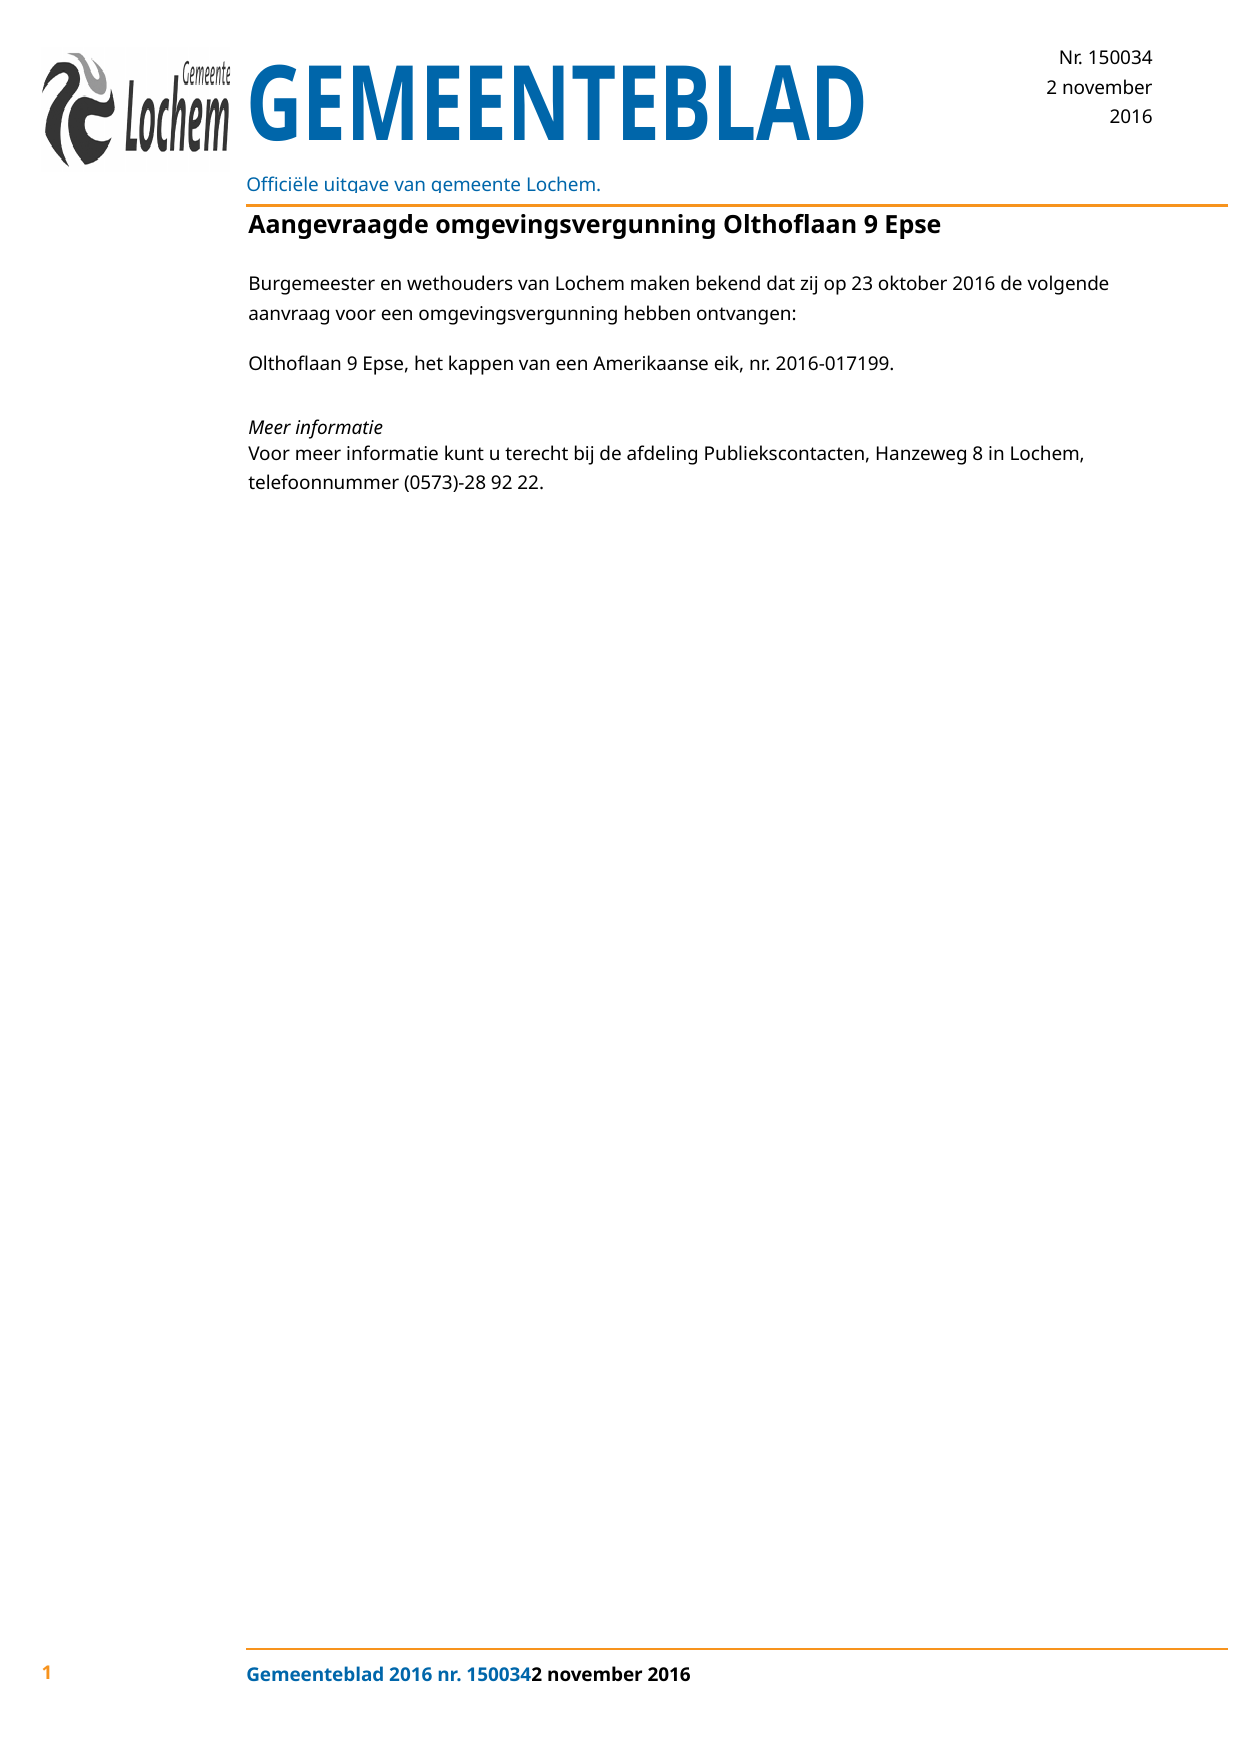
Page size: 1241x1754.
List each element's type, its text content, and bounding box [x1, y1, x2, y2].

text Voor meer informatie kunt u terecht bij de afdeling Publiekscontacten, Hanzeweg 8 in Lochem, telefoonnummer (0573)-28 92 22. [248, 440, 1152, 495]
text Meer informatie [248, 414, 1152, 440]
text Burgemeester en wethouders van Lochem maken bekend dat zij op 23 oktober 2016 de volgende aanvraag voor een omgevingsvergunning hebben ontvangen: [248, 270, 1152, 326]
text Olthoflaan 9 Epse, het kappen van een Amerikaanse eik, nr. 2016-017199. [248, 350, 1152, 376]
text Aangevraagde omgevingsvergunning Olthoflaan 9 Epse [248, 207, 1152, 241]
picture [41, 47, 231, 172]
